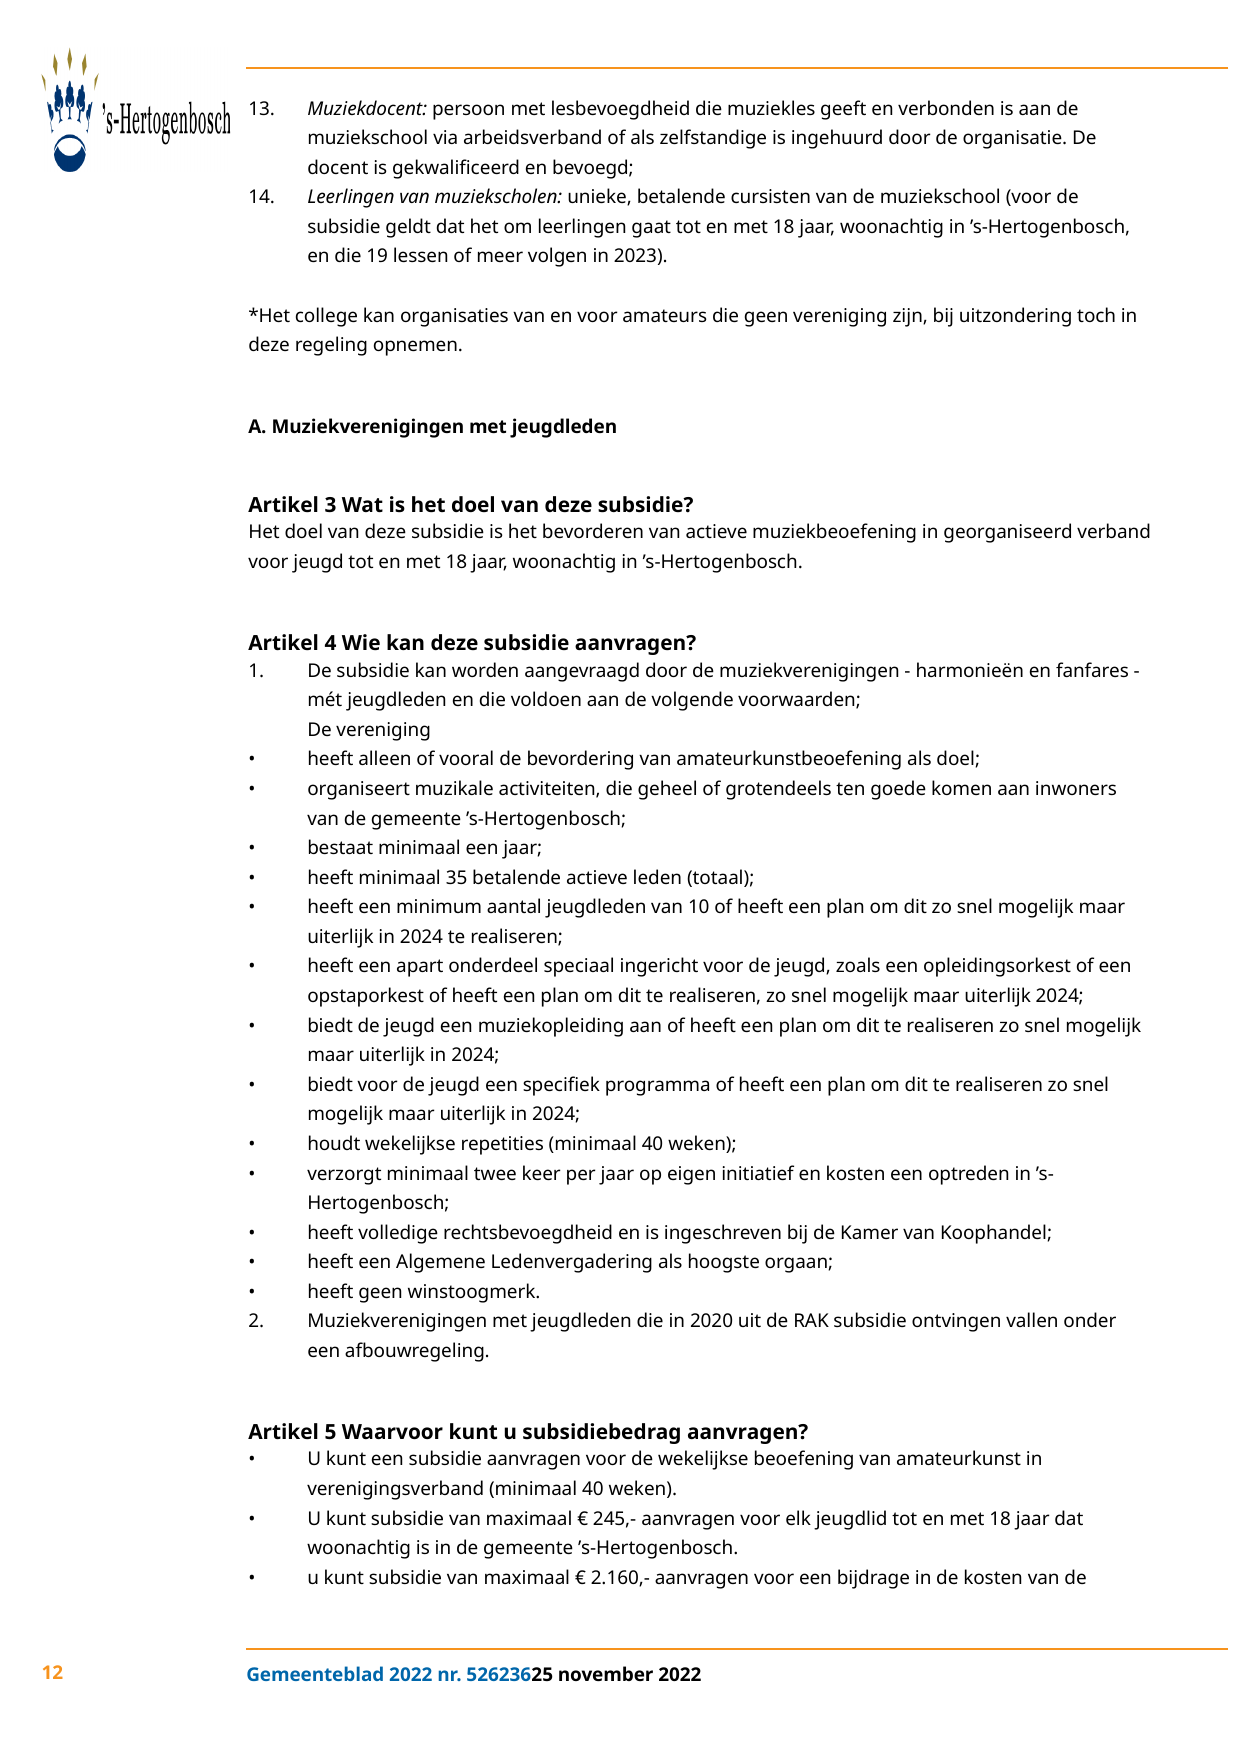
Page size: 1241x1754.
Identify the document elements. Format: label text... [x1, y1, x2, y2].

text *Het college kan organisaties van en voor amateurs die geen vereniging zijn, bij uitzondering toch in deze regeling opnemen. [248, 302, 1152, 357]
list U kunt een subsidie aanvragen voor de wekelijkse beoefening van amateurkunst in verenigingsverband (minimaal 40 weken). [248, 1446, 1152, 1501]
list heeft alleen of vooral de bevordering van amateurkunstbeoefening als doel; [248, 746, 1152, 771]
list heeft een minimum aantal jeugdleden van 10 of heeft een plan om dit zo snel mogelijk maar uiterlijk in 2024 te realiseren; [248, 893, 1152, 949]
text Het doel van deze subsidie is het bevorderen van actieve muziekbeoefening in georganiseerd verband voor jeugd tot en met 18 jaar, woonachtig in ’s-Hertogenbosch. [248, 519, 1152, 574]
list houdt wekelijkse repetities (minimaal 40 weken); [248, 1130, 1152, 1156]
list heeft minimaal 35 betalende actieve leden (totaal); [248, 864, 1152, 889]
list Muziekverenigingen met jeugdleden die in 2020 uit de RAK subsidie ontvingen vallen onder een afbouwregeling. [248, 1308, 1152, 1363]
list heeft geen winstoogmerk. [248, 1278, 1152, 1304]
text Artikel 3 Wat is het doel van deze subsidie? [248, 490, 1152, 519]
text Artikel 5 Waarvoor kunt u subsidiebedrag aanvragen? [248, 1417, 1152, 1446]
list Muziekdocent: persoon met lesbevoegdheid die muziekles geeft en verbonden is aan de muziekschool via arbeidsverband of als zelfstandige is ingehuurd door de organisatie. De docent is gekwalificeerd en bevoegd; [248, 95, 1152, 180]
text Artikel 4 Wie kan deze subsidie aanvragen? [248, 628, 1152, 657]
list De vereniging [248, 716, 1152, 742]
list Leerlingen van muziekscholen: unieke, betalende cursisten van de muziekschool (voor de subsidie geldt dat het om leerlingen gaat tot en met 18 jaar, woonachtig in ’s-Hertogenbosch, en die 19 lessen of meer volgen in 2023). [248, 183, 1152, 268]
list biedt voor de jeugd een specifiek programma of heeft een plan om dit te realiseren zo snel mogelijk maar uiterlijk in 2024; [248, 1071, 1152, 1126]
text A. Muziekverenigingen met jeugdleden [248, 411, 1152, 440]
list biedt de jeugd een muziekopleiding aan of heeft een plan om dit te realiseren zo snel mogelijk maar uiterlijk in 2024; [248, 1012, 1152, 1067]
list heeft volledige rechtsbevoegdheid en is ingeschreven bij de Kamer van Koophandel; [248, 1219, 1152, 1244]
list De subsidie kan worden aangevraagd door de muziekverenigingen - harmonieën en fanfares - mét jeugdleden en die voldoen aan de volgende voorwaarden; [248, 657, 1152, 712]
list verzorgt minimaal twee keer per jaar op eigen initiatief en kosten een optreden in ’s-Hertogenbosch; [248, 1160, 1152, 1215]
list u kunt subsidie van maximaal € 2.160,- aanvragen voor een bijdrage in de kosten van de [248, 1564, 1152, 1590]
list U kunt subsidie van maximaal € 245,- aanvragen voor elk jeugdlid tot en met 18 jaar dat woonachtig is in de gemeente ’s-Hertogenbosch. [248, 1505, 1152, 1560]
picture [41, 47, 231, 172]
list organiseert muzikale activiteiten, die geheel of grotendeels ten goede komen aan inwoners van de gemeente ’s-Hertogenbosch; [248, 775, 1152, 830]
list heeft een Algemene Ledenvergadering als hoogste orgaan; [248, 1248, 1152, 1274]
list heeft een apart onderdeel speciaal ingericht voor de jeugd, zoals een opleidingsorkest of een opstaporkest of heeft een plan om dit te realiseren, zo snel mogelijk maar uiterlijk 2024; [248, 953, 1152, 1008]
list bestaat minimaal een jaar; [248, 834, 1152, 860]
